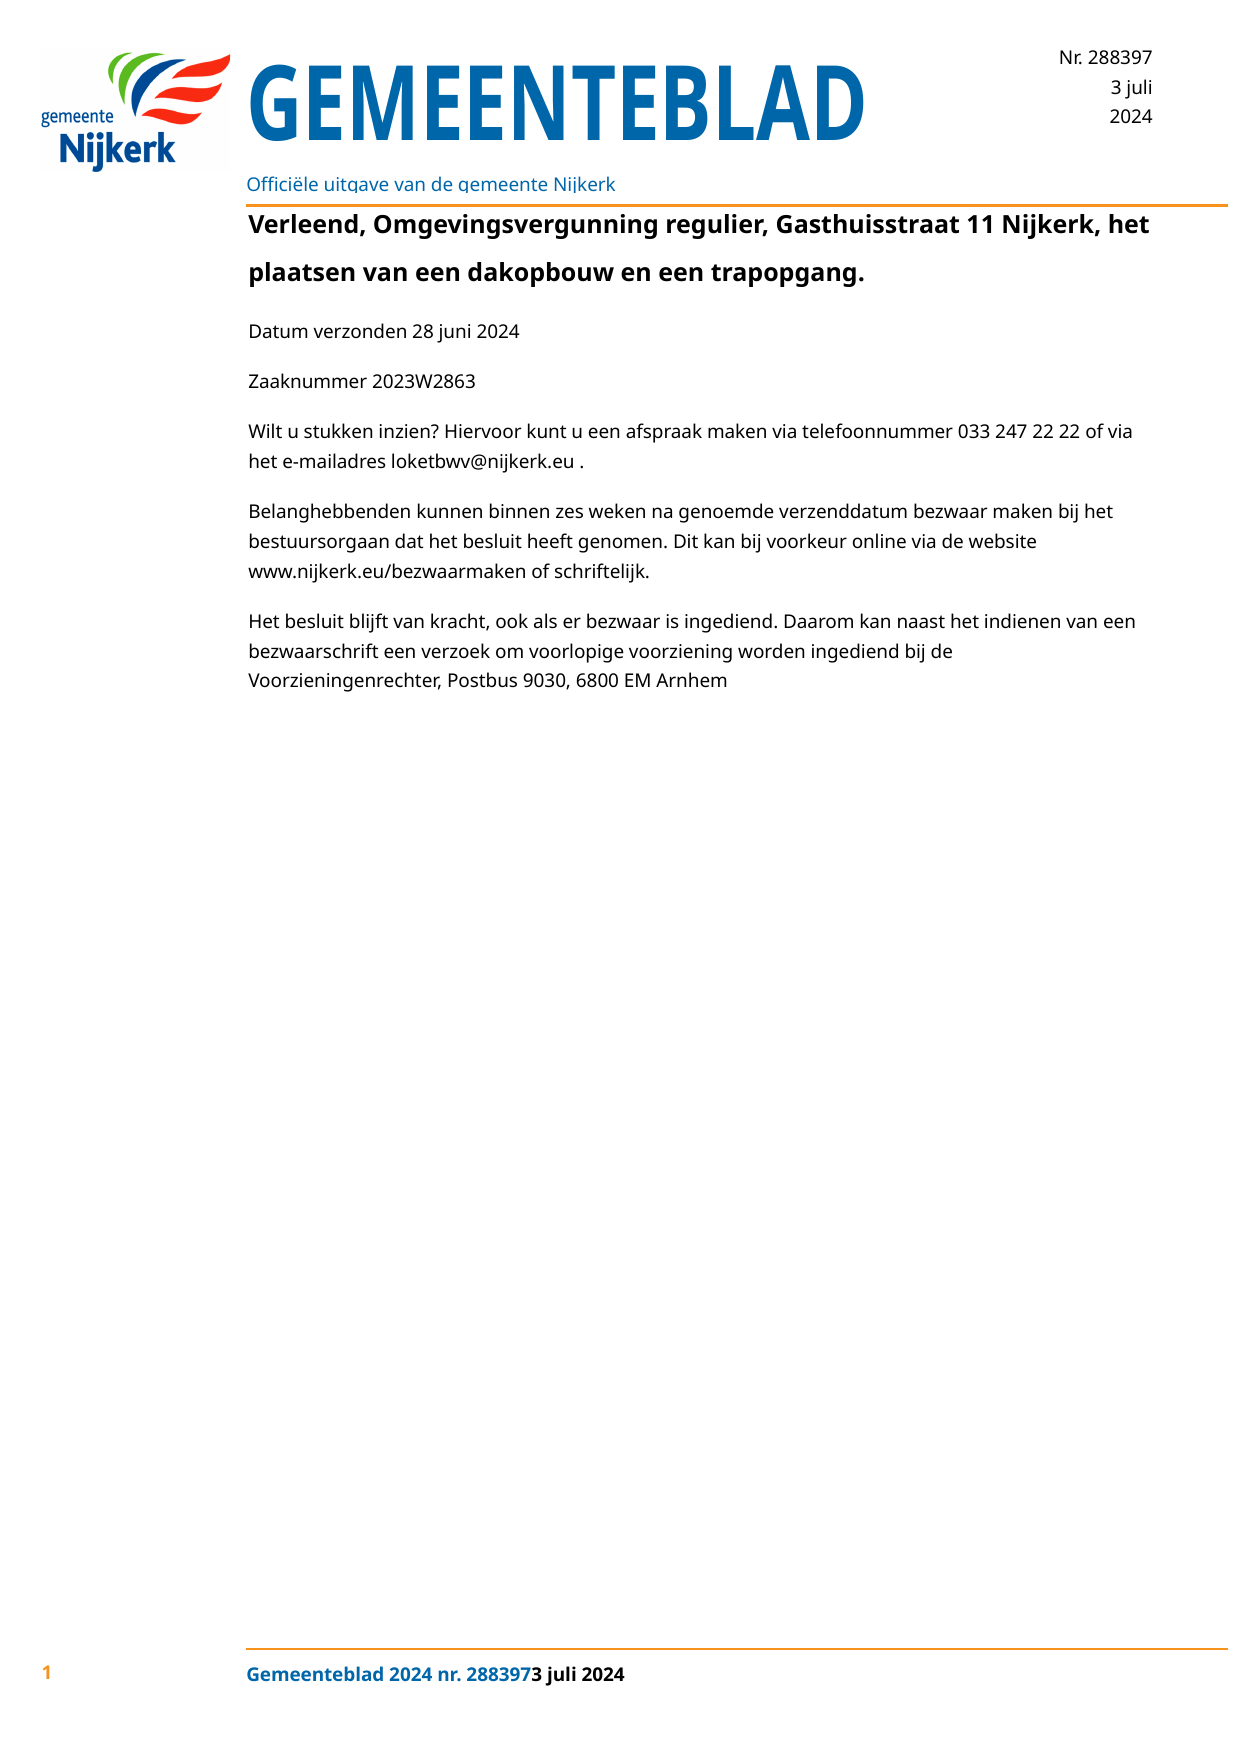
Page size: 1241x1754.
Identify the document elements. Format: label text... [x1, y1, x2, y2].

text Belanghebbenden kunnen binnen zes weken na genoemde verzenddatum bezwaar maken bij het bestuursorgaan dat het besluit heeft genomen. Dit kan bij voorkeur online via de website www.nijkerk.eu/bezwaarmaken of schriftelijk. [248, 499, 1152, 584]
text Het besluit blijft van kracht, ook als er bezwaar is ingediend. Daarom kan naast het indienen van een bezwaarschrift een verzoek om voorlopige voorziening worden ingediend bij de Voorzieningenrechter, Postbus 9030, 6800 EM Arnhem [248, 608, 1152, 693]
text Zaaknummer 2023W2863 [248, 368, 1152, 394]
picture [41, 47, 231, 172]
text Wilt u stukken inzien? Hiervoor kunt u een afspraak maken via telefoonnummer 033 247 22 22 of via het e-mailadres loketbwv@nijkerk.eu . [248, 419, 1152, 474]
text Datum verzonden 28 juni 2024 [248, 318, 1152, 344]
text Verleend, Omgevingsvergunning regulier, Gasthuisstraat 11 Nijkerk, het plaatsen van een dakopbouw en een trapopgang. [248, 207, 1152, 288]
